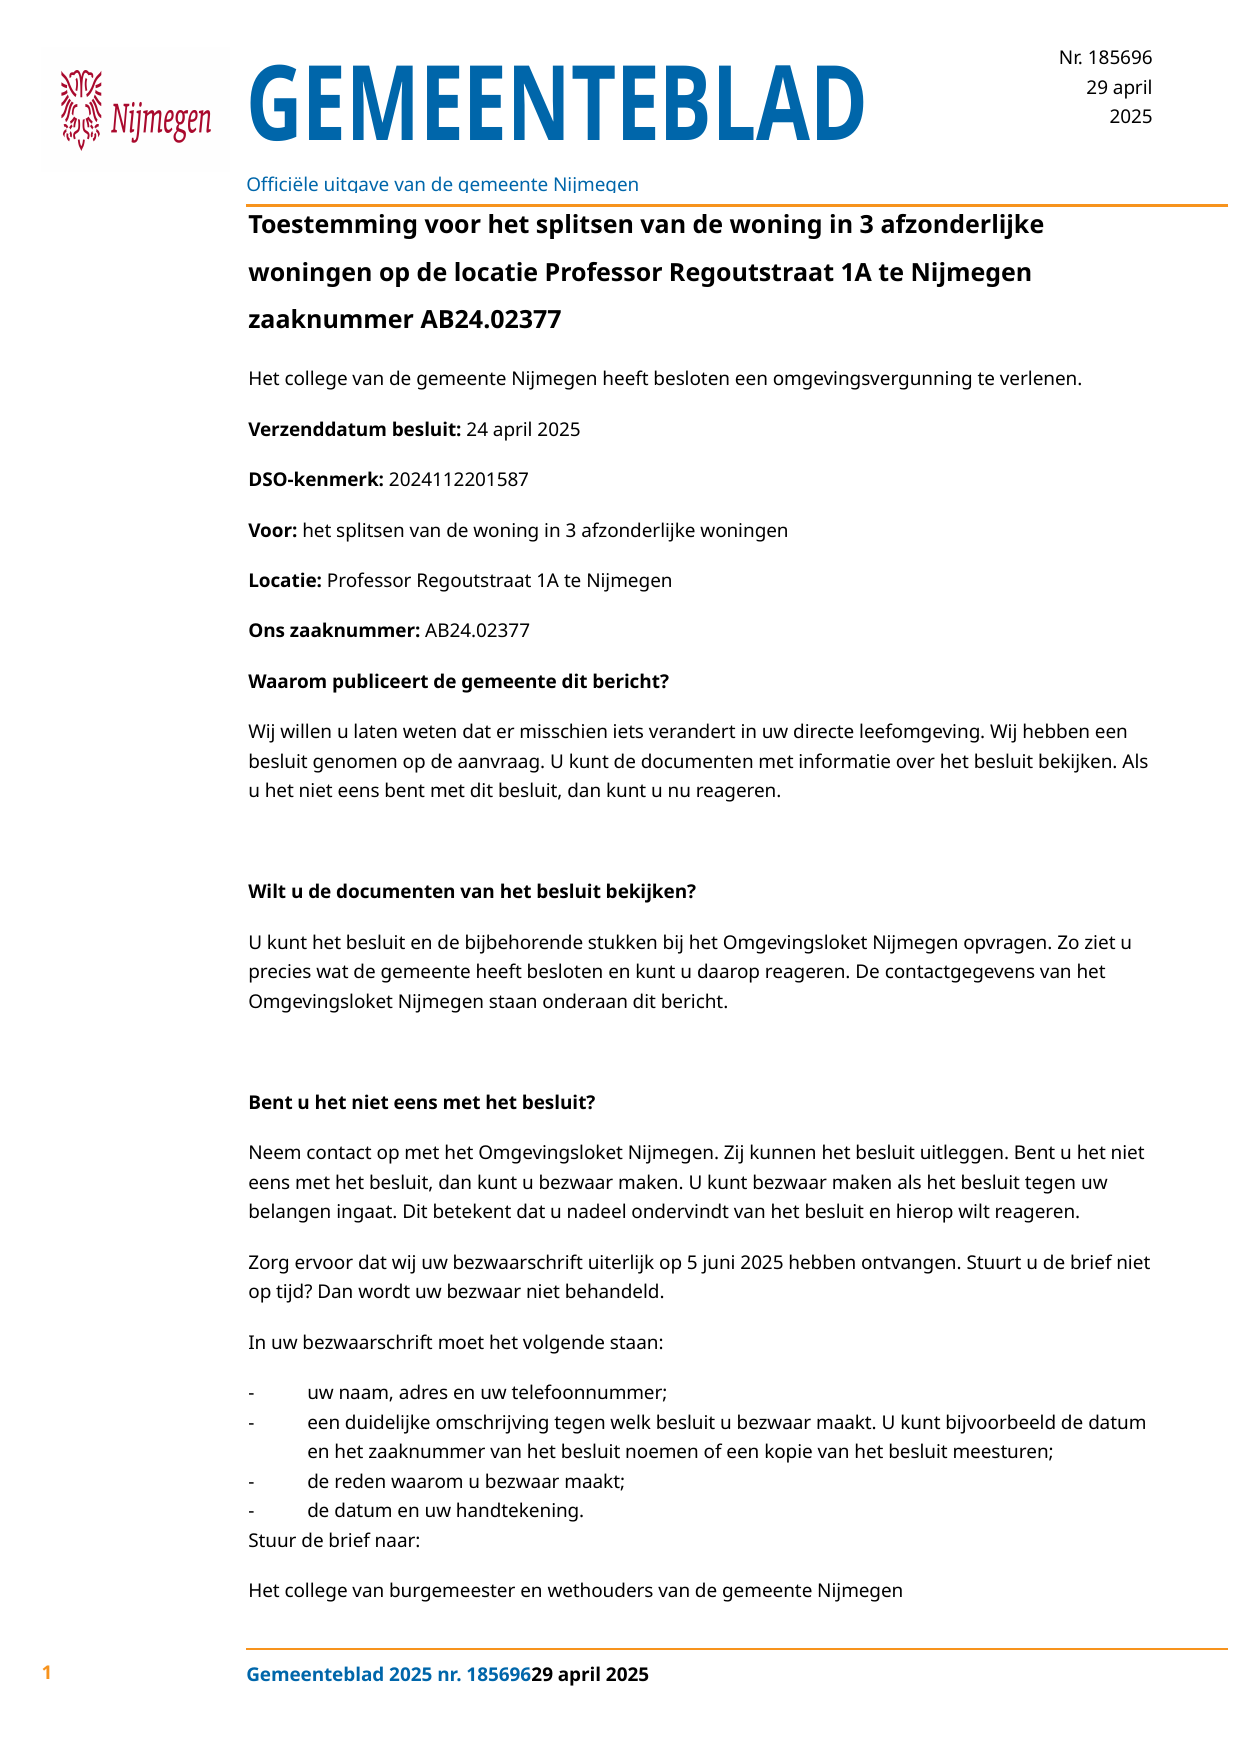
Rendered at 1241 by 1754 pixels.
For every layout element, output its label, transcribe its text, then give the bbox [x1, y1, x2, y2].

text Neem contact op met het Omgevingsloket Nijmegen. Zij kunnen het besluit uitleggen. Bent u het niet eens met het besluit, dan kunt u bezwaar maken. U kunt bezwaar maken als het besluit tegen uw belangen ingaat. Dit betekent dat u nadeel ondervindt van het besluit en hierop wilt reageren. [248, 1139, 1152, 1224]
text Stuur de brief naar: [248, 1527, 1152, 1553]
text In uw bezwaarschrift moet het volgende staan: [248, 1329, 1152, 1354]
text Wilt u de documenten van het besluit bekijken? [248, 878, 1152, 904]
text Het college van burgemeester en wethouders van de gemeente Nijmegen [248, 1578, 1152, 1603]
text Toestemming voor het splitsen van de woning in 3 afzonderlijke woningen op de locatie Professor Regoutstraat 1A te Nijmegen zaaknummer AB24.02377 [248, 207, 1152, 336]
text Bent u het niet eens met het besluit? [248, 1089, 1152, 1114]
text Zorg ervoor dat wij uw bezwaarschrift uiterlijk op 5 juni 2025 hebben ontvangen. Stuurt u de brief niet op tijd? Dan wordt uw bezwaar niet behandeld. [248, 1249, 1152, 1304]
text Waarom publiceert de gemeente dit bericht? [248, 668, 1152, 694]
list uw naam, adres en uw telefoonnummer; [248, 1379, 1152, 1405]
text Verzenddatum besluit: 24 april 2025 [248, 416, 1152, 442]
text Wij willen u laten weten dat er misschien iets verandert in uw directe leefomgeving. Wij hebben een besluit genomen op de aanvraag. U kunt de documenten met informatie over het besluit bekijken. Als u het niet eens bent met dit besluit, dan kunt u nu reageren. [248, 718, 1152, 803]
text Het college van de gemeente Nijmegen heeft besloten een omgevingsvergunning te verlenen. [248, 366, 1152, 391]
text Locatie: Professor Regoutstraat 1A te Nijmegen [248, 567, 1152, 593]
list een duidelijke omschrijving tegen welk besluit u bezwaar maakt. U kunt bijvoorbeeld de datum en het zaaknummer van het besluit noemen of een kopie van het besluit meesturen; [248, 1409, 1152, 1464]
text DSO-kenmerk: 2024112201587 [248, 466, 1152, 492]
text Ons zaaknummer: AB24.02377 [248, 618, 1152, 643]
list de reden waarom u bezwaar maakt; [248, 1468, 1152, 1494]
picture [41, 47, 231, 172]
text Voor: het splitsen van de woning in 3 afzonderlijke woningen [248, 517, 1152, 542]
text U kunt het besluit en de bijbehorende stukken bij het Omgevingsloket Nijmegen opvragen. Zo ziet u precies wat de gemeente heeft besloten en kunt u daarop reageren. De contactgegevens van het Omgevingsloket Nijmegen staan onderaan dit bericht. [248, 929, 1152, 1014]
list de datum en uw handtekening. [248, 1498, 1152, 1523]
